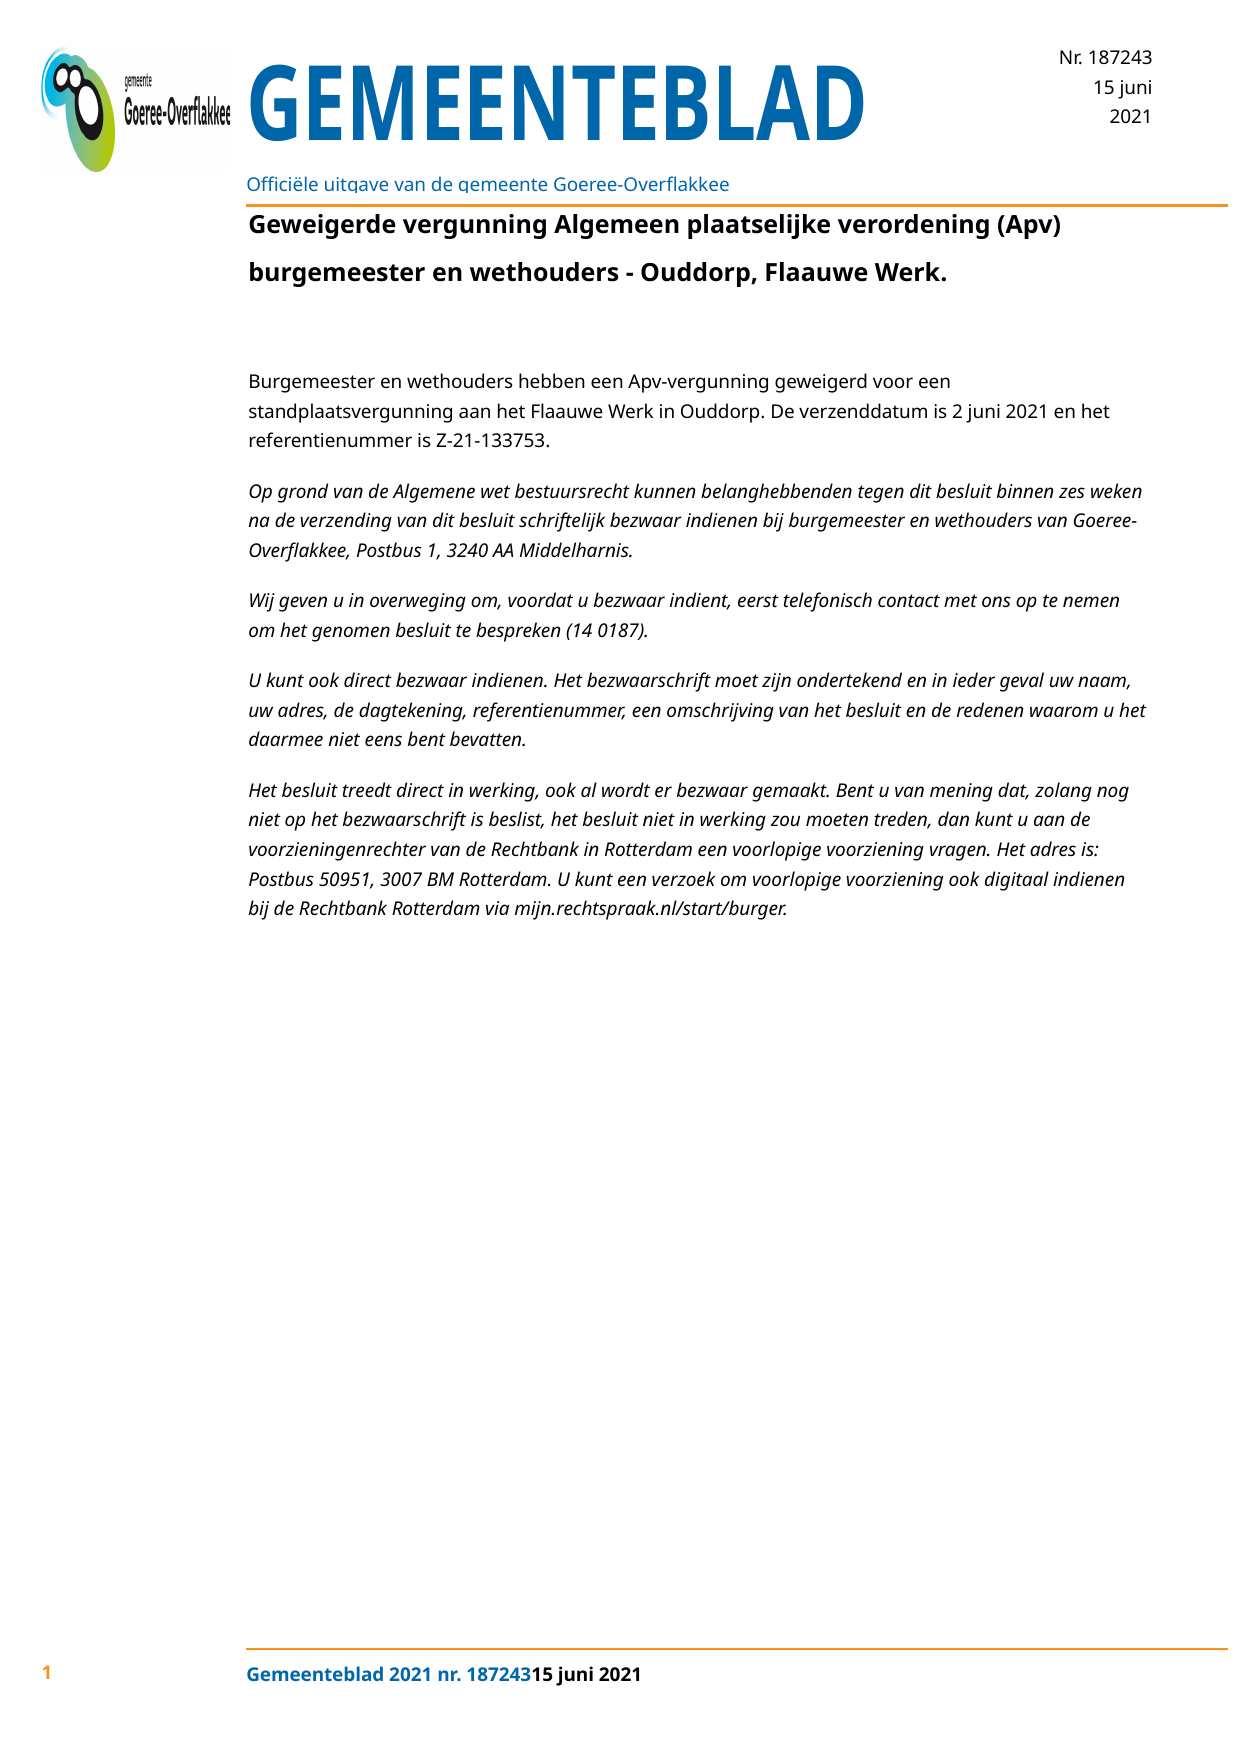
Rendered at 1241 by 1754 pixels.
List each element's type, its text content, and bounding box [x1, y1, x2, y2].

text Wij geven u in overweging om, voordat u bezwaar indient, eerst telefonisch contact met ons op te nemen om het genomen besluit te bespreken (14 0187). [248, 587, 1152, 643]
picture [41, 47, 231, 172]
text U kunt ook direct bezwaar indienen. Het bezwaarschrift moet zijn ondertekend en in ieder geval uw naam, uw adres, de dagtekening, referentienummer, een omschrijving van het besluit en de redenen waarom u het daarmee niet eens bent bevatten. [248, 667, 1152, 752]
text Op grond van de Algemene wet bestuursrecht kunnen belanghebbenden tegen dit besluit binnen zes weken na de verzending van dit besluit schriftelijk bezwaar indienen bij burgemeester en wethouders van Goeree-Overflakkee, Postbus 1, 3240 AA Middelharnis. [248, 478, 1152, 563]
text Geweigerde vergunning Algemeen plaatselijke verordening (Apv) burgemeester en wethouders - Ouddorp, Flaauwe Werk. [248, 207, 1152, 288]
text Het besluit treedt direct in werking, ook al wordt er bezwaar gemaakt. Bent u van mening dat, zolang nog niet op het bezwaarschrift is beslist, het besluit niet in werking zou moeten treden, dan kunt u aan de voorzieningenrechter van de Rechtbank in Rotterdam een voorlopige voorziening vragen. Het adres is: Postbus 50951, 3007 BM Rotterdam. U kunt een verzoek om voorlopige voorziening ook digitaal indienen bij de Rechtbank Rotterdam via mijn.rechtspraak.nl/start/burger. [248, 777, 1152, 921]
text Burgemeester en wethouders hebben een Apv-vergunning geweigerd voor een standplaatsvergunning aan het Flaauwe Werk in Ouddorp. De verzenddatum is 2 juni 2021 en het referentienummer is Z-21-133753. [248, 368, 1152, 453]
